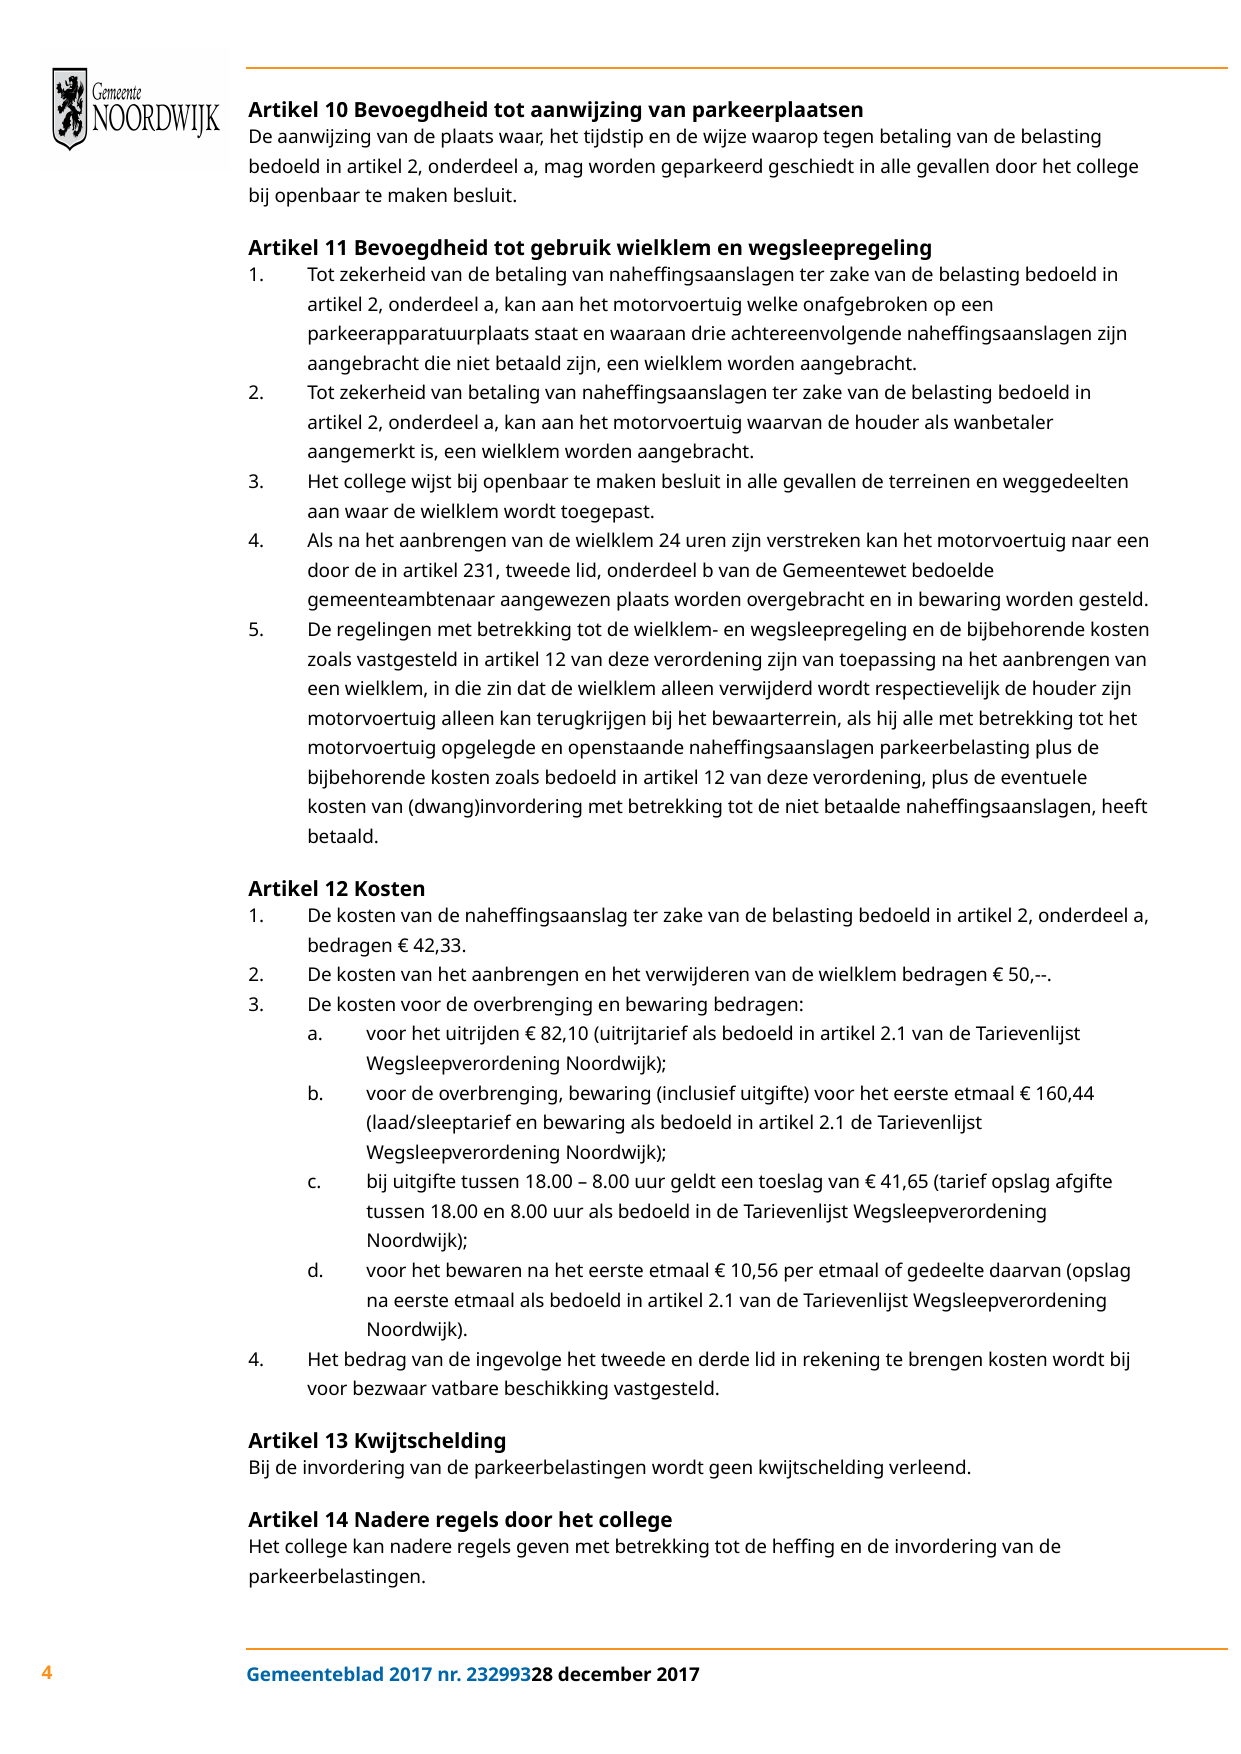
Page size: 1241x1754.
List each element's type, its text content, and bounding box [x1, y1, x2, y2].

picture [41, 47, 231, 172]
text De aanwijzing van de plaats waar, het tijdstip en de wijze waarop tegen betaling van de belasting bedoeld in artikel 2, onderdeel a, mag worden geparkeerd geschiedt in alle gevallen door het college bij openbaar te maken besluit. [248, 123, 1152, 208]
list Tot zekerheid van de betaling van naheffingsaanslagen ter zake van de belasting bedoeld in artikel 2, onderdeel a, kan aan het motorvoertuig welke onafgebroken op een parkeerapparatuurplaats staat en waaraan drie achtereenvolgende naheffingsaanslagen zijn aangebracht die niet betaald zijn, een wielklem worden aangebracht. [248, 261, 1152, 376]
text Artikel 12 Kosten [248, 874, 1152, 902]
list De regelingen met betrekking tot de wielklem- en wegsleepregeling en de bijbehorende kosten zoals vastgesteld in artikel 12 van deze verordening zijn van toepassing na het aanbrengen van een wielklem, in die zin dat de wielklem alleen verwijderd wordt respectievelijk de houder zijn motorvoertuig alleen kan terugkrijgen bij het bewaarterrein, als hij alle met betrekking tot het motorvoertuig opgelegde en openstaande naheffingsaanslagen parkeerbelasting plus de bijbehorende kosten zoals bedoeld in artikel 12 van deze verordening, plus de eventuele kosten van (dwang)invordering met betrekking tot de niet betaalde naheffingsaanslagen, heeft betaald. [248, 616, 1152, 849]
list De kosten van het aanbrengen en het verwijderen van de wielklem bedragen € 50,--. [248, 961, 1152, 987]
list Als na het aanbrengen van de wielklem 24 uren zijn verstreken kan het motorvoertuig naar een door de in artikel 231, tweede lid, onderdeel b van de Gemeentewet bedoelde gemeenteambtenaar aangewezen plaats worden overgebracht en in bewaring worden gesteld. [248, 527, 1152, 612]
text Artikel 13 Kwijtschelding [248, 1426, 1152, 1454]
text Artikel 10 Bevoegdheid tot aanwijzing van parkeerplaatsen [248, 95, 1152, 123]
list bij uitgifte tussen 18.00 – 8.00 uur geldt een toeslag van € 41,65 (tarief opslag afgifte tussen 18.00 en 8.00 uur als bedoeld in de Tarievenlijst Wegsleepverordening Noordwijk); [307, 1168, 1152, 1253]
list voor de overbrenging, bewaring (inclusief uitgifte) voor het eerste etmaal € 160,44 (laad/sleeptarief en bewaring als bedoeld in artikel 2.1 de Tarievenlijst Wegsleepverordening Noordwijk); [307, 1080, 1152, 1164]
list Tot zekerheid van betaling van naheffingsaanslagen ter zake van de belasting bedoeld in artikel 2, onderdeel a, kan aan het motorvoertuig waarvan de houder als wanbetaler aangemerkt is, een wielklem worden aangebracht. [248, 379, 1152, 464]
list De kosten van de naheffingsaanslag ter zake van de belasting bedoeld in artikel 2, onderdeel a, bedragen € 42,33. [248, 902, 1152, 957]
text Bij de invordering van de parkeerbelastingen wordt geen kwijtschelding verleend. [248, 1454, 1152, 1480]
text Artikel 11 Bevoegdheid tot gebruik wielklem en wegsleepregeling [248, 233, 1152, 261]
list voor het uitrijden € 82,10 (uitrijtarief als bedoeld in artikel 2.1 van de Tarievenlijst Wegsleepverordening Noordwijk); [307, 1021, 1152, 1076]
list Het bedrag van de ingevolge het tweede en derde lid in rekening te brengen kosten wordt bij voor bezwaar vatbare beschikking vastgesteld. [248, 1346, 1152, 1401]
list De kosten voor de overbrenging en bewaring bedragen: [248, 991, 1152, 1017]
text Artikel 14 Nadere regels door het college [248, 1505, 1152, 1533]
text Het college kan nadere regels geven met betrekking tot de heffing en de invordering van de parkeerbelastingen. [248, 1533, 1152, 1588]
list voor het bewaren na het eerste etmaal € 10,56 per etmaal of gedeelte daarvan (opslag na eerste etmaal als bedoeld in artikel 2.1 van de Tarievenlijst Wegsleepverordening Noordwijk). [307, 1257, 1152, 1342]
list Het college wijst bij openbaar te maken besluit in alle gevallen de terreinen en weggedeelten aan waar de wielklem wordt toegepast. [248, 468, 1152, 524]
